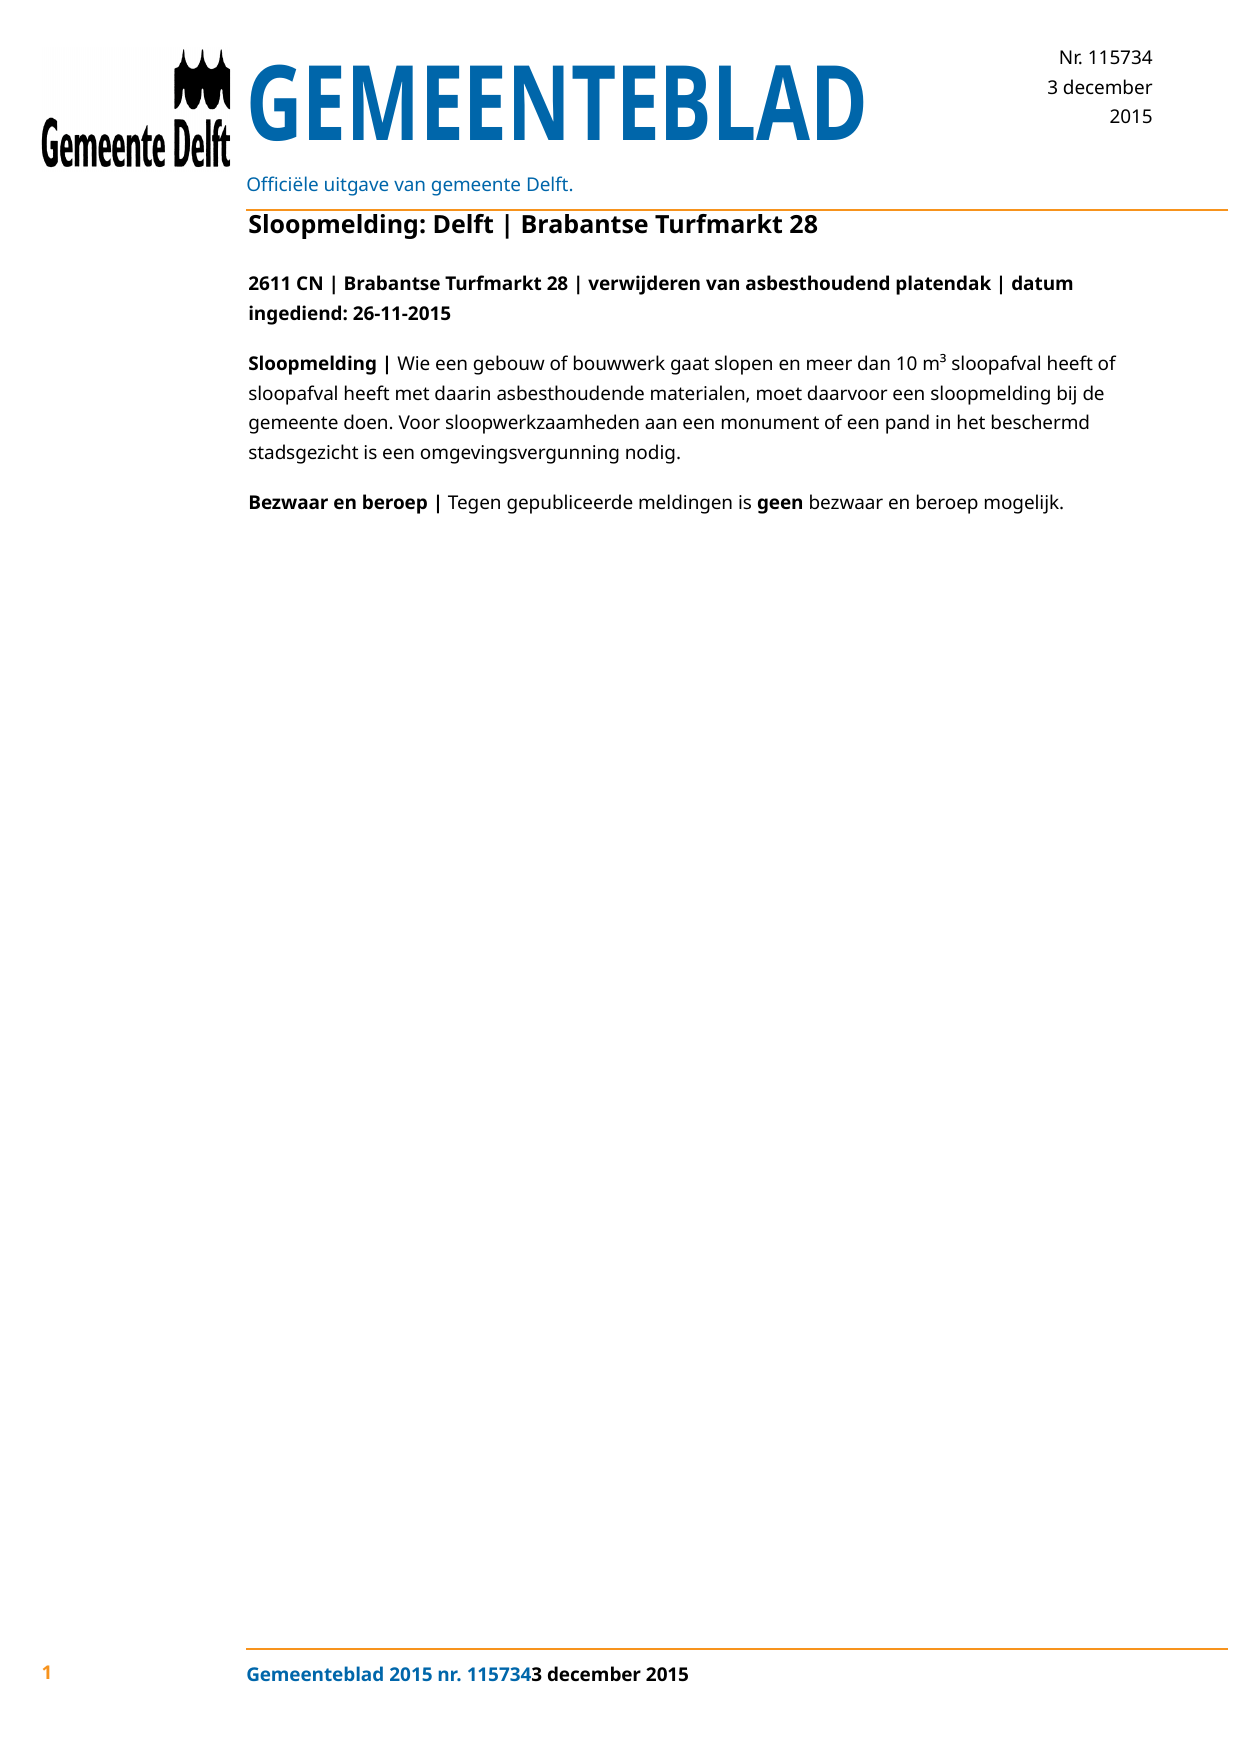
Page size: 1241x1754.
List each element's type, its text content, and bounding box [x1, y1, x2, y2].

text Sloopmelding: Delft | Brabantse Turfmarkt 28 [248, 211, 1152, 241]
text Bezwaar en beroep | Tegen gepubliceerde meldingen is geen bezwaar en beroep mogelijk. [248, 489, 1152, 515]
picture [41, 47, 231, 172]
text 2611 CN | Brabantse Turfmarkt 28 | verwijderen van asbesthoudend platendak | datum ingediend: 26-11-2015 [248, 270, 1152, 326]
text Sloopmelding | Wie een gebouw of bouwwerk gaat slopen en meer dan 10 m³ sloopafval heeft of sloopafval heeft met daarin asbesthoudende materialen, moet daarvoor een sloopmelding bij de gemeente doen. Voor sloopwerkzaamheden aan een monument of een pand in het beschermd stadsgezicht is een omgevingsvergunning nodig. [248, 350, 1152, 465]
